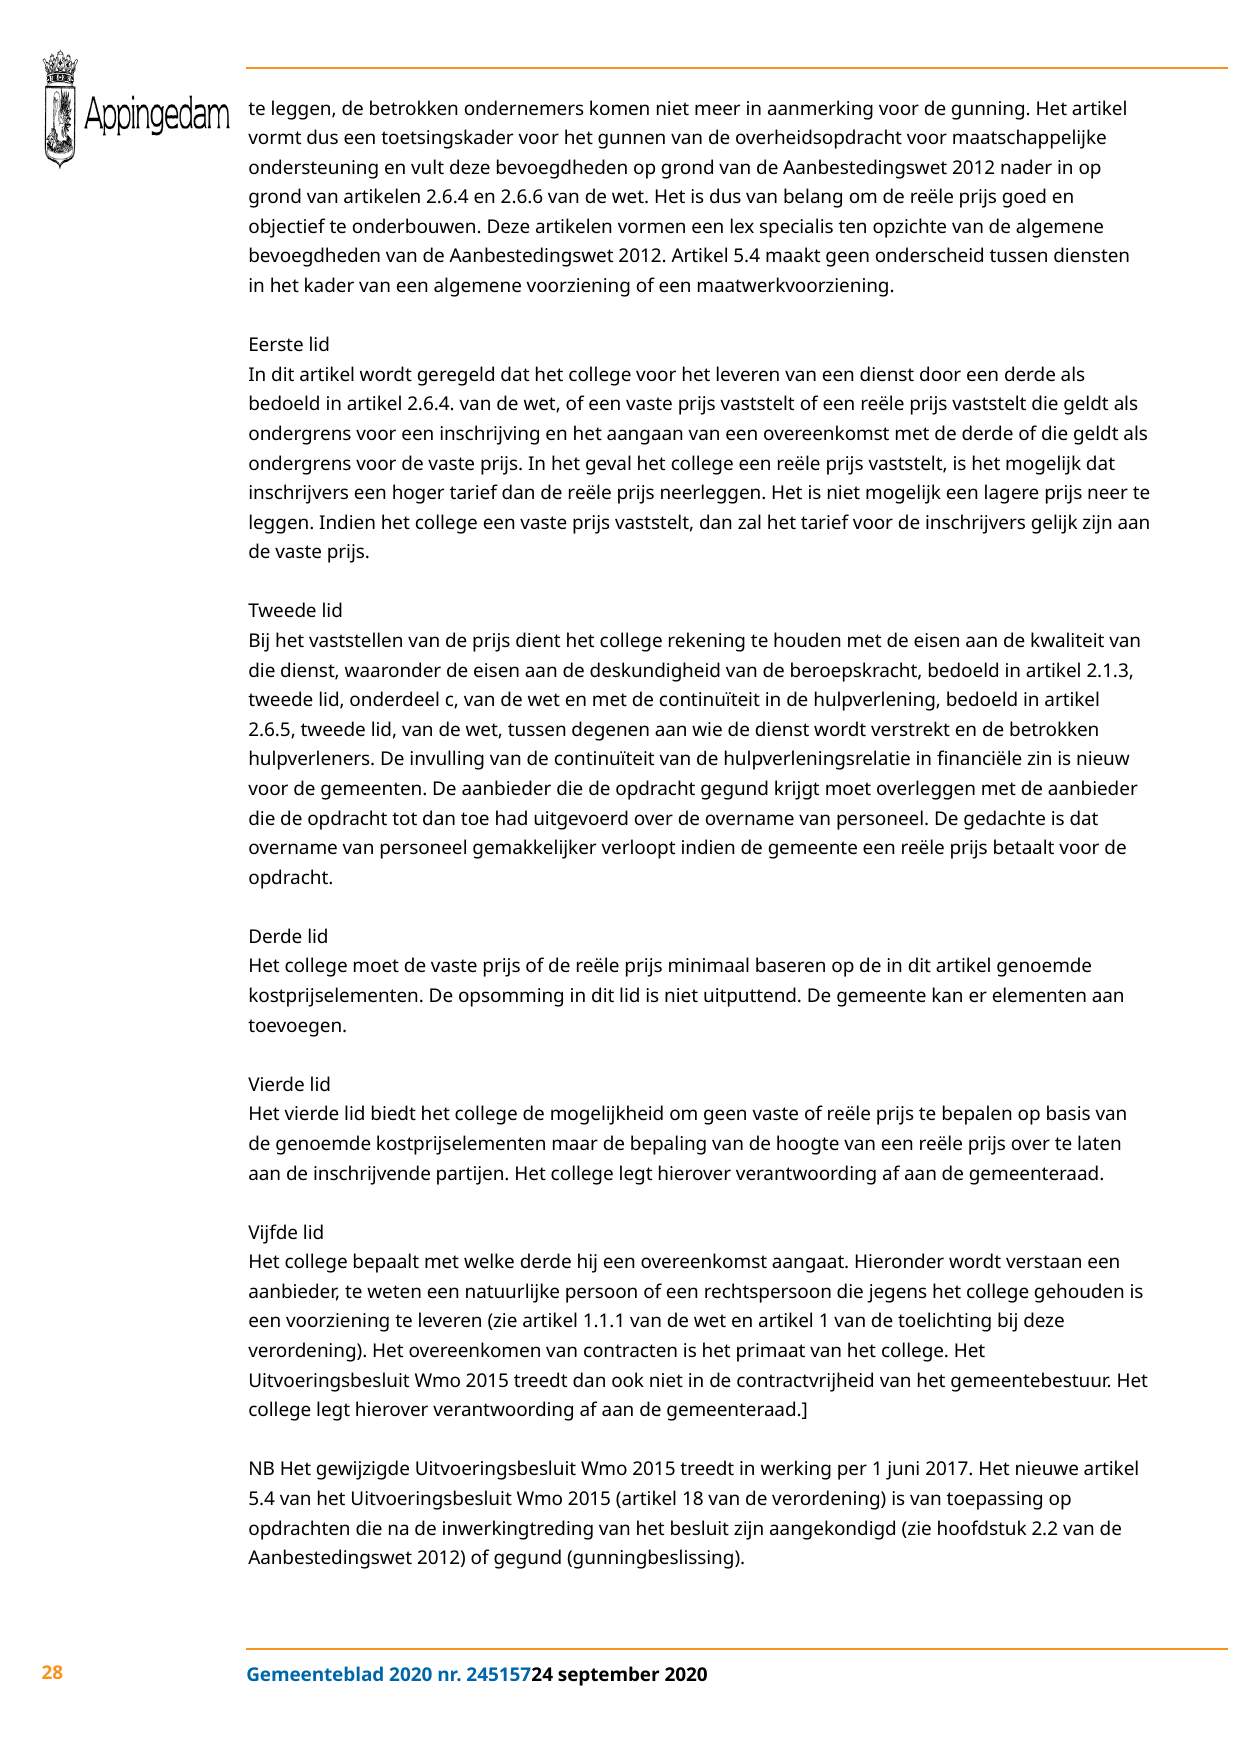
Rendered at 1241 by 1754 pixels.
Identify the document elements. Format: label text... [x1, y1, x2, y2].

text Het college bepaalt met welke derde hij een overeenkomst aangaat. Hieronder wordt verstaan een aanbieder, te weten een natuurlijke persoon of een rechtspersoon die jegens het college gehouden is een voorziening te leveren (zie artikel 1.1.1 van de wet en artikel 1 van de toelichting bij deze verordening). Het overeenkomen van contracten is het primaat van het college. Het Uitvoeringsbesluit Wmo 2015 treedt dan ook niet in de contractvrijheid van het gemeentebestuur. Het college legt hierover verantwoording af aan de gemeenteraad.] [248, 1248, 1152, 1422]
text te leggen, de betrokken ondernemers komen niet meer in aanmerking voor de gunning. Het artikel vormt dus een toetsingskader voor het gunnen van de overheidsopdracht voor maatschappelijke ondersteuning en vult deze bevoegdheden op grond van de Aanbestedingswet 2012 nader in op grond van artikelen 2.6.4 en 2.6.6 van de wet. Het is dus van belang om de reële prijs goed en objectief te onderbouwen. Deze artikelen vormen een lex specialis ten opzichte van de algemene bevoegdheden van de Aanbestedingswet 2012. Artikel 5.4 maakt geen onderscheid tussen diensten in het kader van een algemene voorziening of een maatwerkvoorziening. [248, 95, 1152, 298]
text NB Het gewijzigde Uitvoeringsbesluit Wmo 2015 treedt in werking per 1 juni 2017. Het nieuwe artikel 5.4 van het Uitvoeringsbesluit Wmo 2015 (artikel 18 van de verordening) is van toepassing op opdrachten die na de inwerkingtreding van het besluit zijn aangekondigd (zie hoofdstuk 2.2 van de Aanbestedingswet 2012) of gegund (gunningbeslissing). [248, 1456, 1152, 1570]
text Bij het vaststellen van de prijs dient het college rekening te houden met de eisen aan de kwaliteit van die dienst, waaronder de eisen aan de deskundigheid van de beroepskracht, bedoeld in artikel 2.1.3, tweede lid, onderdeel c, van de wet en met de continuïteit in de hulpverlening, bedoeld in artikel 2.6.5, tweede lid, van de wet, tussen degenen aan wie de dienst wordt verstrekt en de betrokken hulpverleners. De invulling van de continuïteit van de hulpverleningsrelatie in financiële zin is nieuw voor de gemeenten. De aanbieder die de opdracht gegund krijgt moet overleggen met de aanbieder die de opdracht tot dan toe had uitgevoerd over de overname van personeel. De gedachte is dat overname van personeel gemakkelijker verloopt indien de gemeente een reële prijs betaalt voor de opdracht. [248, 627, 1152, 890]
text Tweede lid [248, 598, 1152, 623]
text Derde lid [248, 923, 1152, 949]
picture [41, 47, 231, 172]
text Het vierde lid biedt het college de mogelijkheid om geen vaste of reële prijs te bepalen op basis van de genoemde kostprijselementen maar de bepaling van de hoogte van een reële prijs over te laten aan de inschrijvende partijen. Het college legt hierover verantwoording af aan de gemeenteraad. [248, 1101, 1152, 1186]
text Het college moet de vaste prijs of de reële prijs minimaal baseren op de in dit artikel genoemde kostprijselementen. De opsomming in dit lid is niet uitputtend. De gemeente kan er elementen aan toevoegen. [248, 953, 1152, 1038]
text Vijfde lid [248, 1219, 1152, 1245]
text Eerste lid [248, 331, 1152, 357]
text In dit artikel wordt geregeld dat het college voor het leveren van een dienst door een derde als bedoeld in artikel 2.6.4. van de wet, of een vaste prijs vaststelt of een reële prijs vaststelt die geldt als ondergrens voor een inschrijving en het aangaan van een overeenkomst met de derde of die geldt als ondergrens voor de vaste prijs. In het geval het college een reële prijs vaststelt, is het mogelijk dat inschrijvers een hoger tarief dan de reële prijs neerleggen. Het is niet mogelijk een lagere prijs neer te leggen. Indien het college een vaste prijs vaststelt, dan zal het tarief voor de inschrijvers gelijk zijn aan de vaste prijs. [248, 361, 1152, 564]
text Vierde lid [248, 1071, 1152, 1097]
